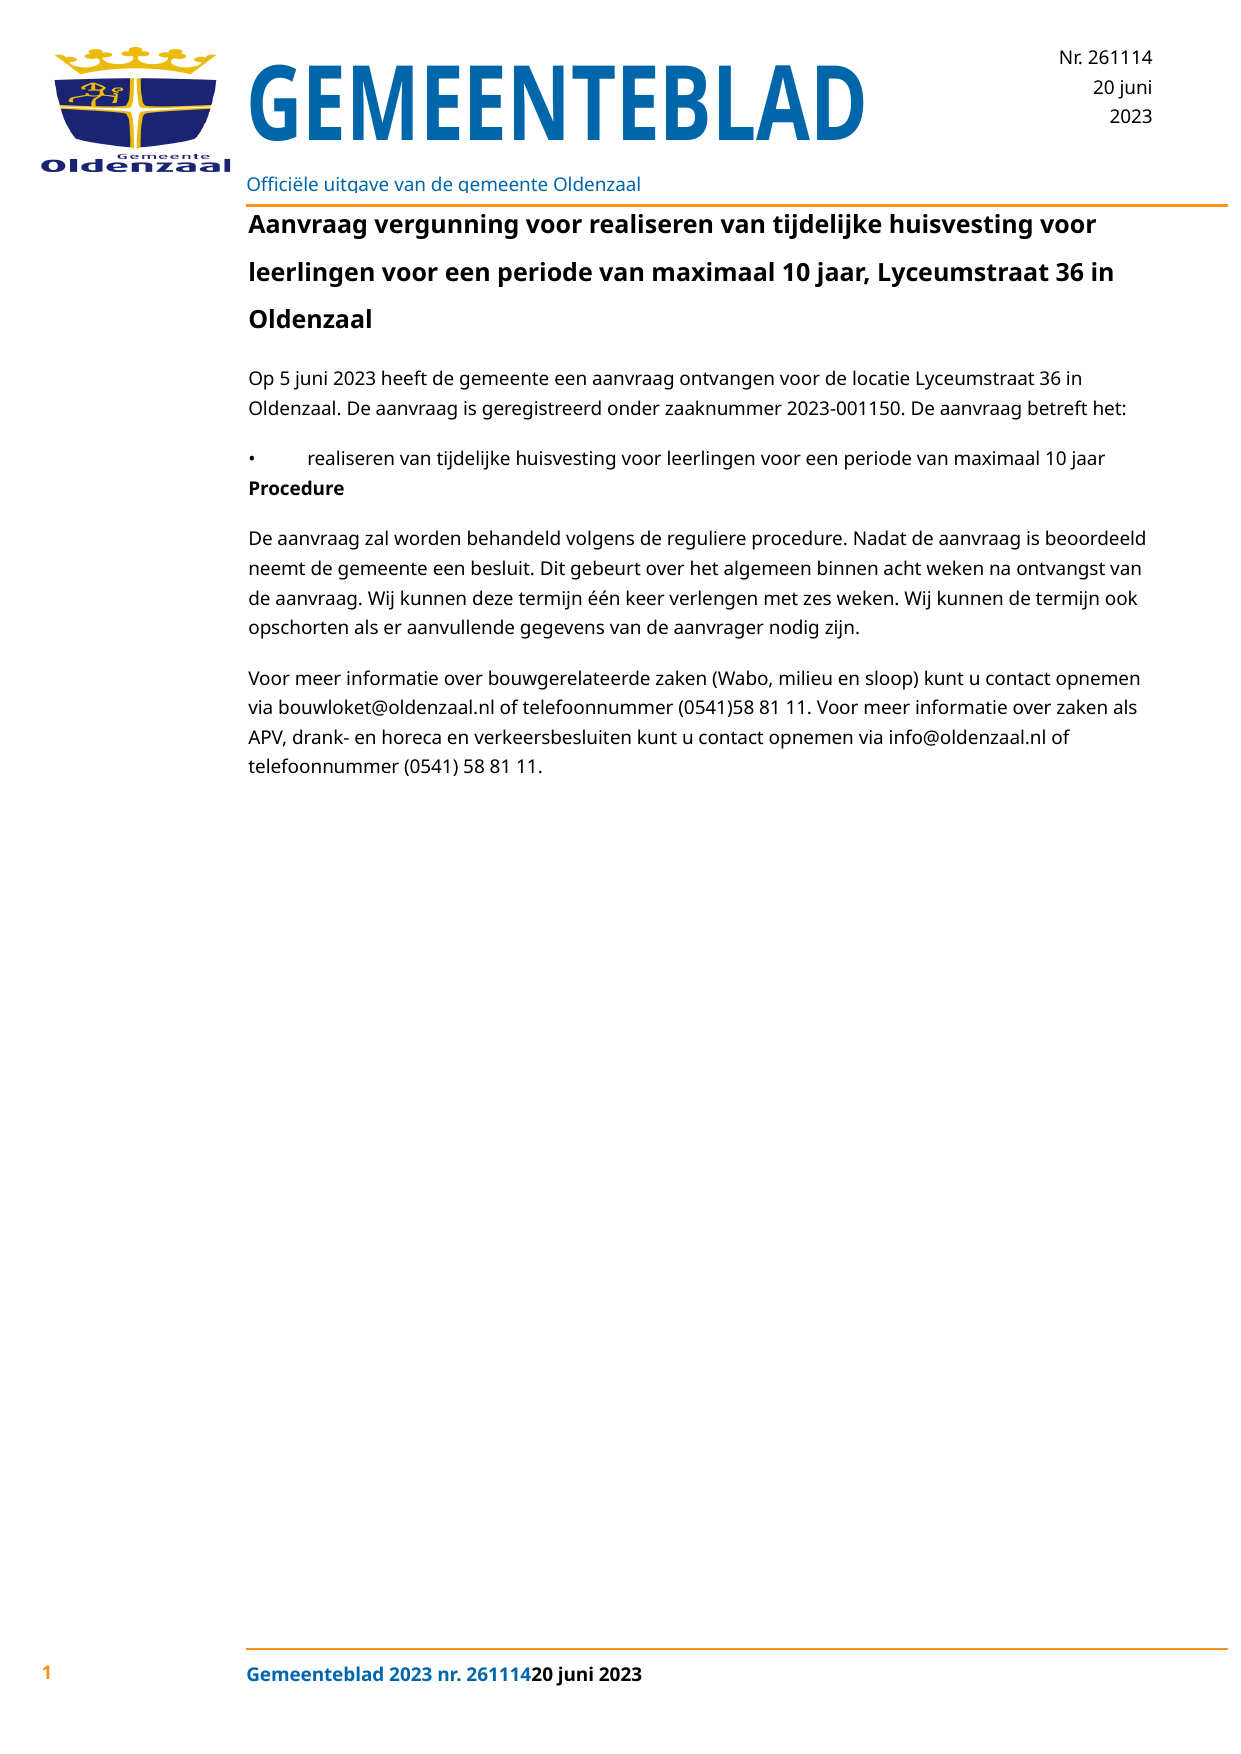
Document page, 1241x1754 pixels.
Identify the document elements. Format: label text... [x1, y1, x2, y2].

text Aanvraag vergunning voor realiseren van tijdelijke huisvesting voor leerlingen voor een periode van maximaal 10 jaar, Lyceumstraat 36 in Oldenzaal [248, 207, 1152, 336]
text Procedure [248, 475, 1152, 501]
list realiseren van tijdelijke huisvesting voor leerlingen voor een periode van maximaal 10 jaar [248, 446, 1152, 471]
picture [41, 47, 231, 172]
text Op 5 juni 2023 heeft de gemeente een aanvraag ontvangen voor de locatie Lyceumstraat 36 in Oldenzaal. De aanvraag is geregistreerd onder zaaknummer 2023-001150. De aanvraag betreft het: [248, 366, 1152, 421]
text De aanvraag zal worden behandeld volgens de reguliere procedure. Nadat de aanvraag is beoordeeld neemt de gemeente een besluit. Dit gebeurt over het algemeen binnen acht weken na ontvangst van de aanvraag. Wij kunnen deze termijn één keer verlengen met zes weken. Wij kunnen de termijn ook opschorten als er aanvullende gegevens van de aanvrager nodig zijn. [248, 526, 1152, 640]
text Voor meer informatie over bouwgerelateerde zaken (Wabo, milieu en sloop) kunt u contact opnemen via bouwloket@oldenzaal.nl of telefoonnummer (0541)58 81 11. Voor meer informatie over zaken als APV, drank- en horeca en verkeersbesluiten kunt u contact opnemen via info@oldenzaal.nl of telefoonnummer (0541) 58 81 11. [248, 665, 1152, 779]
